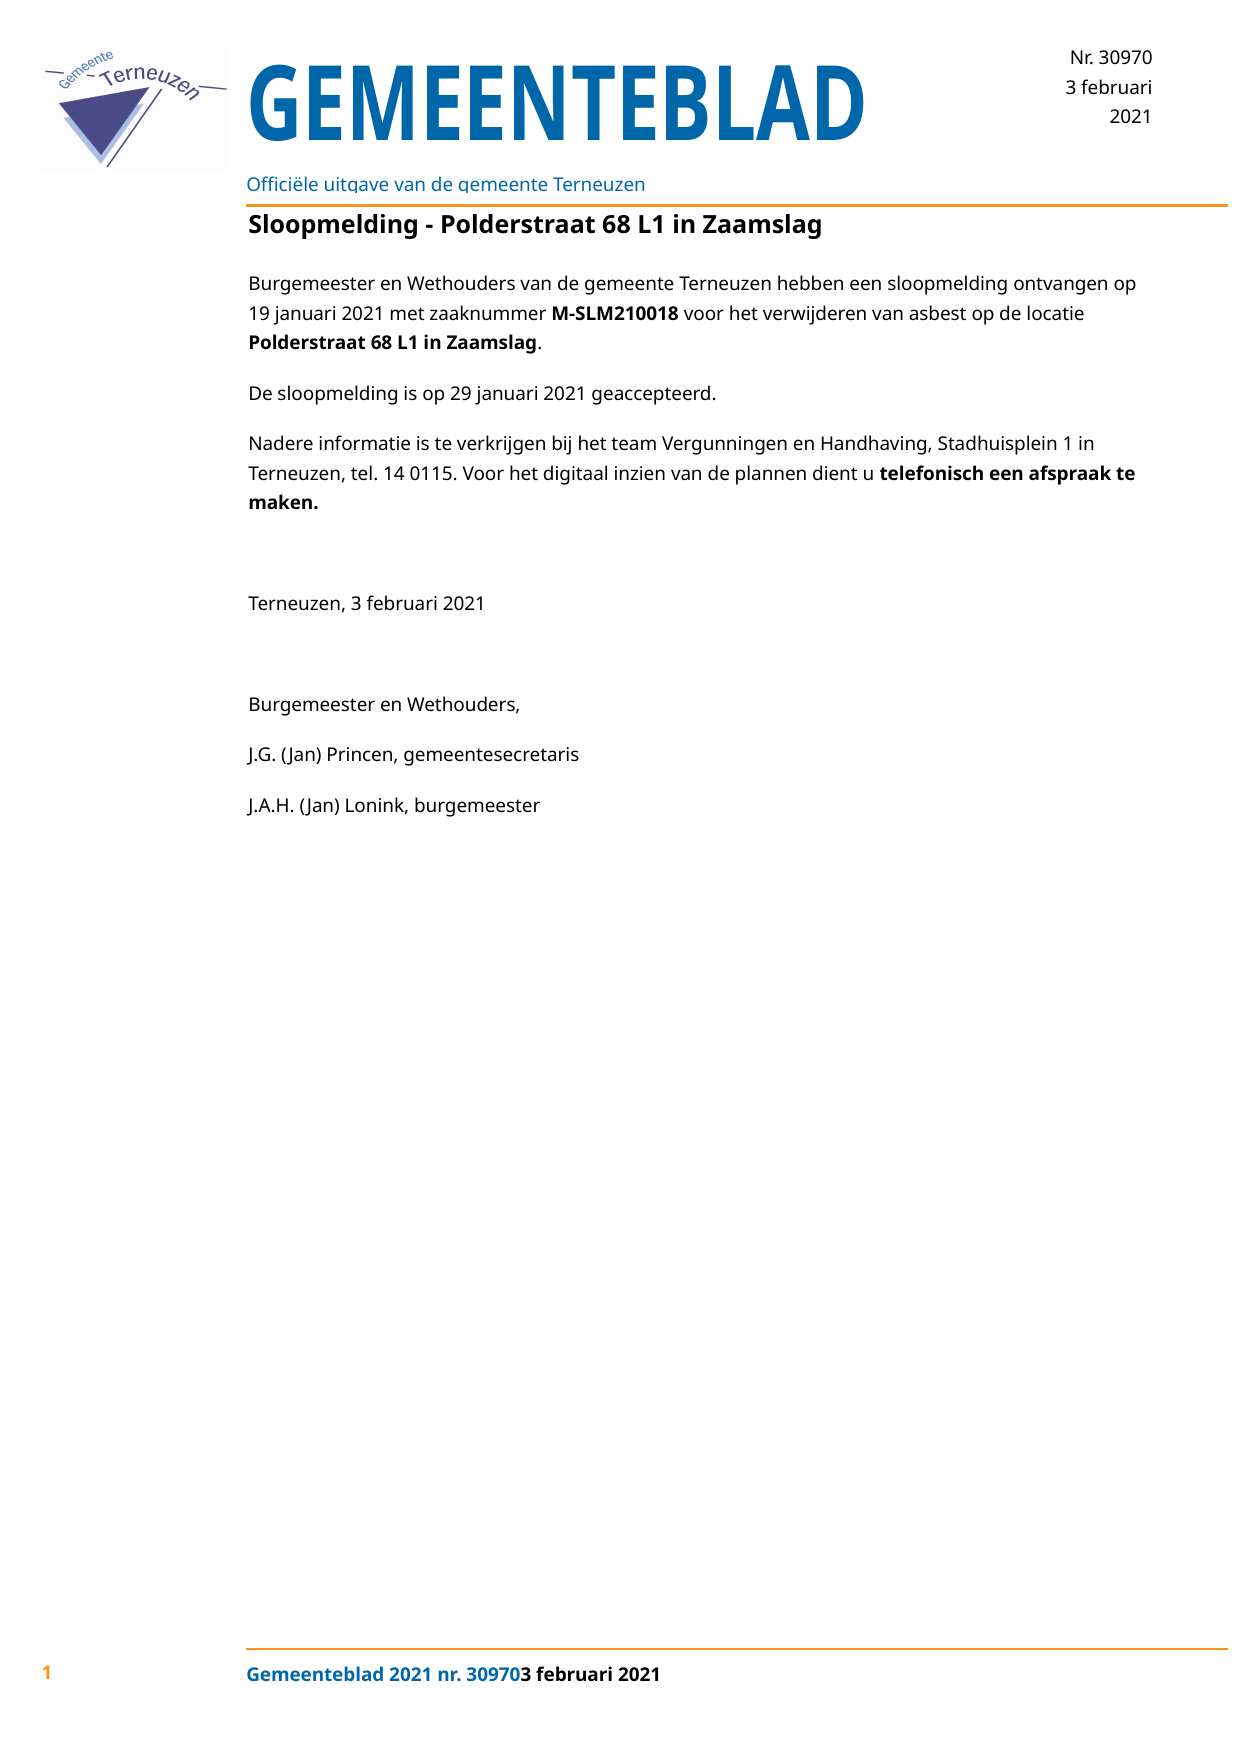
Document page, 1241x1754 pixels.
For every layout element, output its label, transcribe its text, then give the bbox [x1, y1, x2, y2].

text Burgemeester en Wethouders, [248, 691, 1152, 717]
text Terneuzen, 3 februari 2021 [248, 590, 1152, 616]
picture [41, 47, 231, 172]
text Sloopmelding - Polderstraat 68 L1 in Zaamslag [248, 207, 1152, 241]
text J.A.H. (Jan) Lonink, burgemeester [248, 792, 1152, 818]
text Burgemeester en Wethouders van de gemeente Terneuzen hebben een sloopmelding ontvangen op 19 januari 2021 met zaaknummer M-SLM210018 voor het verwijderen van asbest op de locatie Polderstraat 68 L1 in Zaamslag. [248, 270, 1152, 355]
text De sloopmelding is op 29 januari 2021 geaccepteerd. [248, 380, 1152, 406]
text Nadere informatie is te verkrijgen bij het team Vergunningen en Handhaving, Stadhuisplein 1 in Terneuzen, tel. 14 0115. Voor het digitaal inzien van de plannen dient u telefonisch een afspraak te maken. [248, 430, 1152, 515]
text J.G. (Jan) Princen, gemeentesecretaris [248, 742, 1152, 767]
